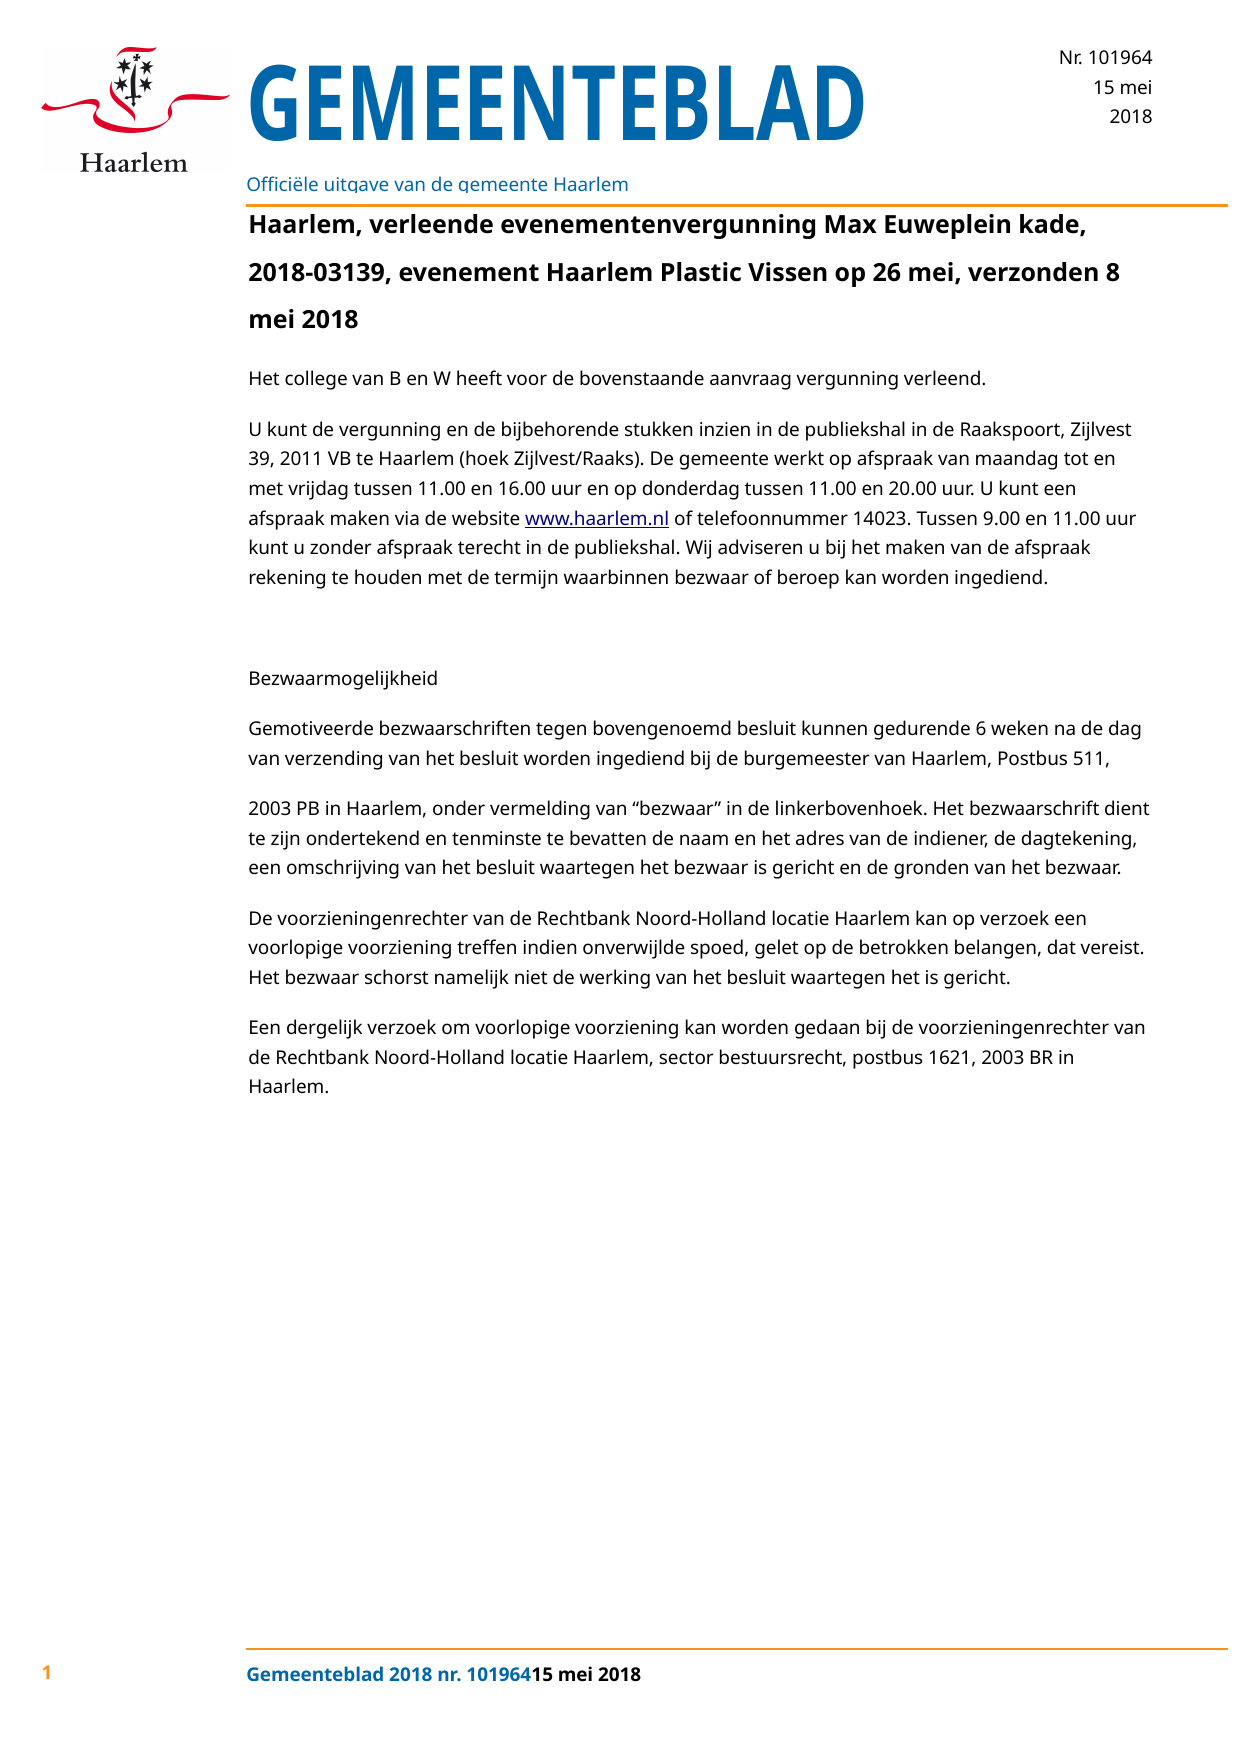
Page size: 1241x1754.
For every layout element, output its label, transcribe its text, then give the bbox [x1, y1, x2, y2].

text U kunt de vergunning en de bijbehorende stukken inzien in de publiekshal in de Raakspoort, Zijlvest 39, 2011 VB te Haarlem (hoek Zijlvest/Raaks). De gemeente werkt op afspraak van maandag tot en met vrijdag tussen 11.00 en 16.00 uur en op donderdag tussen 11.00 en 20.00 uur. U kunt een afspraak maken via de website www.haarlem.nl of telefoonnummer 14023. Tussen 9.00 en 11.00 uur kunt u zonder afspraak terecht in de publiekshal. Wij adviseren u bij het maken van de afspraak rekening te houden met de termijn waarbinnen bezwaar of beroep kan worden ingediend. [248, 416, 1152, 589]
text Gemotiveerde bezwaarschriften tegen bovengenoemd besluit kunnen gedurende 6 weken na de dag van verzending van het besluit worden ingediend bij de burgemeester van Haarlem, Postbus 511, [248, 715, 1152, 770]
text Bezwaarmogelijkheid [248, 665, 1152, 690]
text Een dergelijk verzoek om voorlopige voorziening kan worden gedaan bij de voorzieningenrechter van de Rechtbank Noord-Holland locatie Haarlem, sector bestuursrecht, postbus 1621, 2003 BR in Haarlem. [248, 1014, 1152, 1099]
text Het college van B en W heeft voor de bovenstaande aanvraag vergunning verleend. [248, 366, 1152, 391]
text 2003 PB in Haarlem, onder vermelding van “bezwaar” in de linkerbovenhoek. Het bezwaarschrift dient te zijn ondertekend en tenminste te bevatten de naam en het adres van de indiener, de dagtekening, een omschrijving van het besluit waartegen het bezwaar is gericht en de gronden van het bezwaar. [248, 795, 1152, 880]
text De voorzieningenrechter van de Rechtbank Noord-Holland locatie Haarlem kan op verzoek een voorlopige voorziening treffen indien onverwijlde spoed, gelet op de betrokken belangen, dat vereist. Het bezwaar schorst namelijk niet de werking van het besluit waartegen het is gericht. [248, 905, 1152, 989]
text Haarlem, verleende evenementenvergunning Max Euweplein kade, 2018-03139, evenement Haarlem Plastic Vissen op 26 mei, verzonden 8 mei 2018 [248, 207, 1152, 336]
picture [41, 47, 231, 172]
